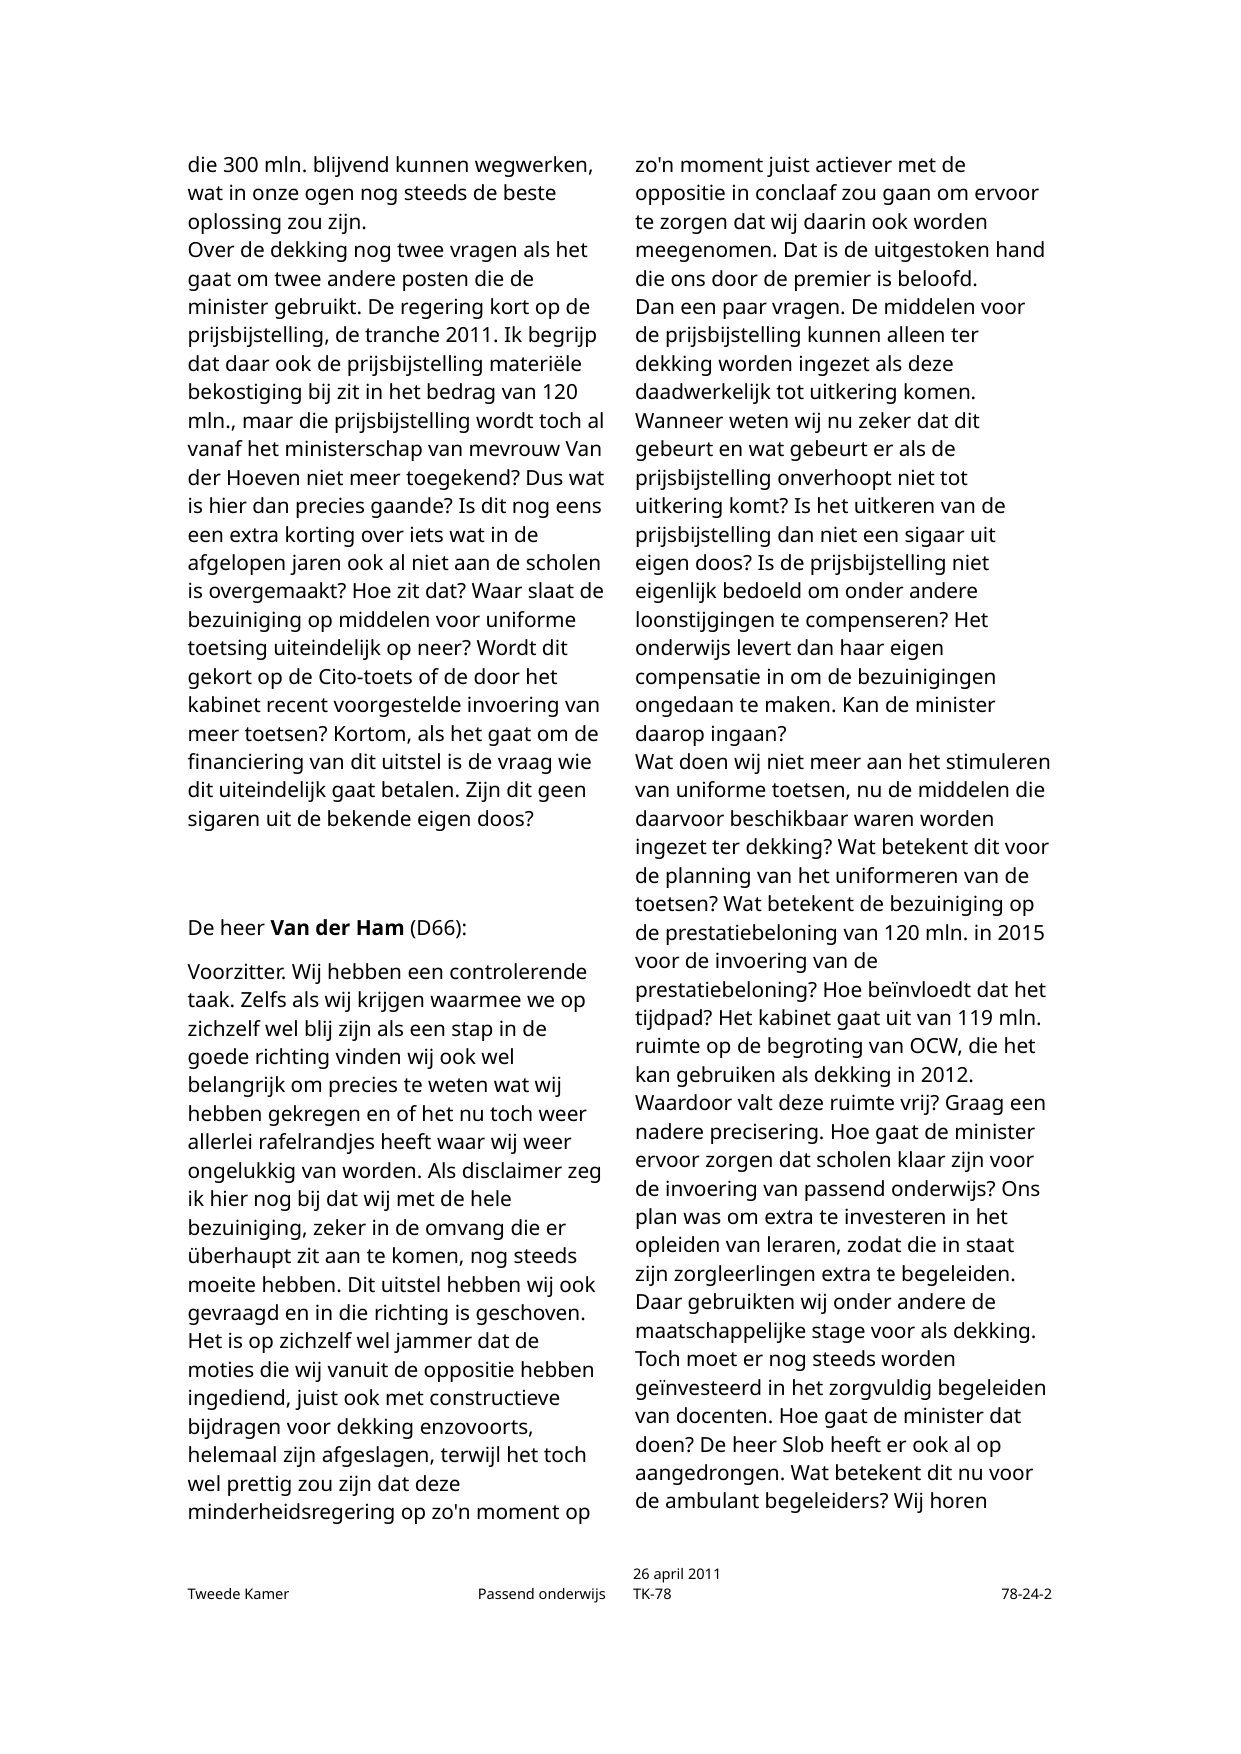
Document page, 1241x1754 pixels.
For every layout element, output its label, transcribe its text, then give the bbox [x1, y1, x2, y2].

text  [187, 862, 605, 891]
text De heer Van der Ham (D66): [187, 913, 605, 942]
text Over de dekking nog twee vragen als het gaat om twee andere posten die de minister gebruikt. De regering kort op de prijsbijstelling, de tranche 2011. Ik begrijp dat daar ook de prijsbijstelling materiële bekostiging bij zit in het bedrag van 120 mln., maar die prijsbijstelling wordt toch al vanaf het ministerschap van mevrouw Van der Hoeven niet meer toegekend? Dus wat is hier dan precies gaande? Is dit nog eens een extra korting over iets wat in de afgelopen jaren ook al niet aan de scholen is overgemaakt? Hoe zit dat? Waar slaat de bezuiniging op middelen voor uniforme toetsing uiteindelijk op neer? Wordt dit gekort op de Cito-toets of de door het kabinet recent voorgestelde invoering van meer toetsen? Kortom, als het gaat om de financiering van dit uitstel is de vraag wie dit uiteindelijk gaat betalen. Zijn dit geen sigaren uit de bekende eigen doos? [187, 235, 605, 832]
text Wat doen wij niet meer aan het stimuleren van uniforme toetsen, nu de middelen die daarvoor beschikbaar waren worden ingezet ter dekking? Wat betekent dit voor de planning van het uniformeren van de toetsen? Wat betekent de bezuiniging op de prestatiebeloning van 120 mln. in 2015 voor de invoering van de prestatiebeloning? Hoe beïnvloedt dat het tijdpad? Het kabinet gaat uit van 119 mln. ruimte op de begroting van OCW, die het kan gebruiken als dekking in 2012. Waardoor valt deze ruimte vrij? Graag een nadere precisering. Hoe gaat de minister ervoor zorgen dat scholen klaar zijn voor de invoering van passend onderwijs? Ons plan was om extra te investeren in het opleiden van leraren, zodat die in staat zijn zorgleerlingen extra te begeleiden. Daar gebruikten wij onder andere de maatschappelijke stage voor als dekking. Toch moet er nog steeds worden geïnvesteerd in het zorgvuldig begeleiden van docenten. Hoe gaat de minister dat doen? De heer Slob heeft er ook al op aangedrongen. Wat betekent dit nu voor de ambulant begeleiders? Wij horen [635, 747, 1053, 1515]
text Het is op zichzelf wel jammer dat de moties die wij vanuit de oppositie hebben ingediend, juist ook met constructieve bijdragen voor dekking enzovoorts, helemaal zijn afgeslagen, terwijl het toch wel prettig zou zijn dat deze minderheidsregering op zo'n moment op [187, 1327, 605, 1526]
text die 300 mln. blijvend kunnen wegwerken, wat in onze ogen nog steeds de beste oplossing zou zijn. [187, 150, 605, 235]
text zo'n moment juist actiever met de oppositie in conclaaf zou gaan om ervoor te zorgen dat wij daarin ook worden meegenomen. Dat is de uitgestoken hand die ons door de premier is beloofd. [635, 150, 1053, 292]
text Voorzitter. Wij hebben een controlerende taak. Zelfs als wij krijgen waarmee we op zichzelf wel blij zijn als een stap in de goede richting vinden wij ook wel belangrijk om precies te weten wat wij hebben gekregen en of het nu toch weer allerlei rafelrandjes heeft waar wij weer ongelukkig van worden. Als disclaimer zeg ik hier nog bij dat wij met de hele bezuiniging, zeker in de omvang die er überhaupt zit aan te komen, nog steeds moeite hebben. Dit uitstel hebben wij ook gevraagd en in die richting is geschoven. [187, 957, 605, 1327]
text Dan een paar vragen. De middelen voor de prijsbijstelling kunnen alleen ter dekking worden ingezet als deze daadwerkelijk tot uitkering komen. Wanneer weten wij nu zeker dat dit gebeurt en wat gebeurt er als de prijsbijstelling onverhoopt niet tot uitkering komt? Is het uitkeren van de prijsbijstelling dan niet een sigaar uit eigen doos? Is de prijsbijstelling niet eigenlijk bedoeld om onder andere loonstijgingen te compenseren? Het onderwijs levert dan haar eigen compensatie in om de bezuinigingen ongedaan te maken. Kan de minister daarop ingaan? [635, 292, 1053, 747]
